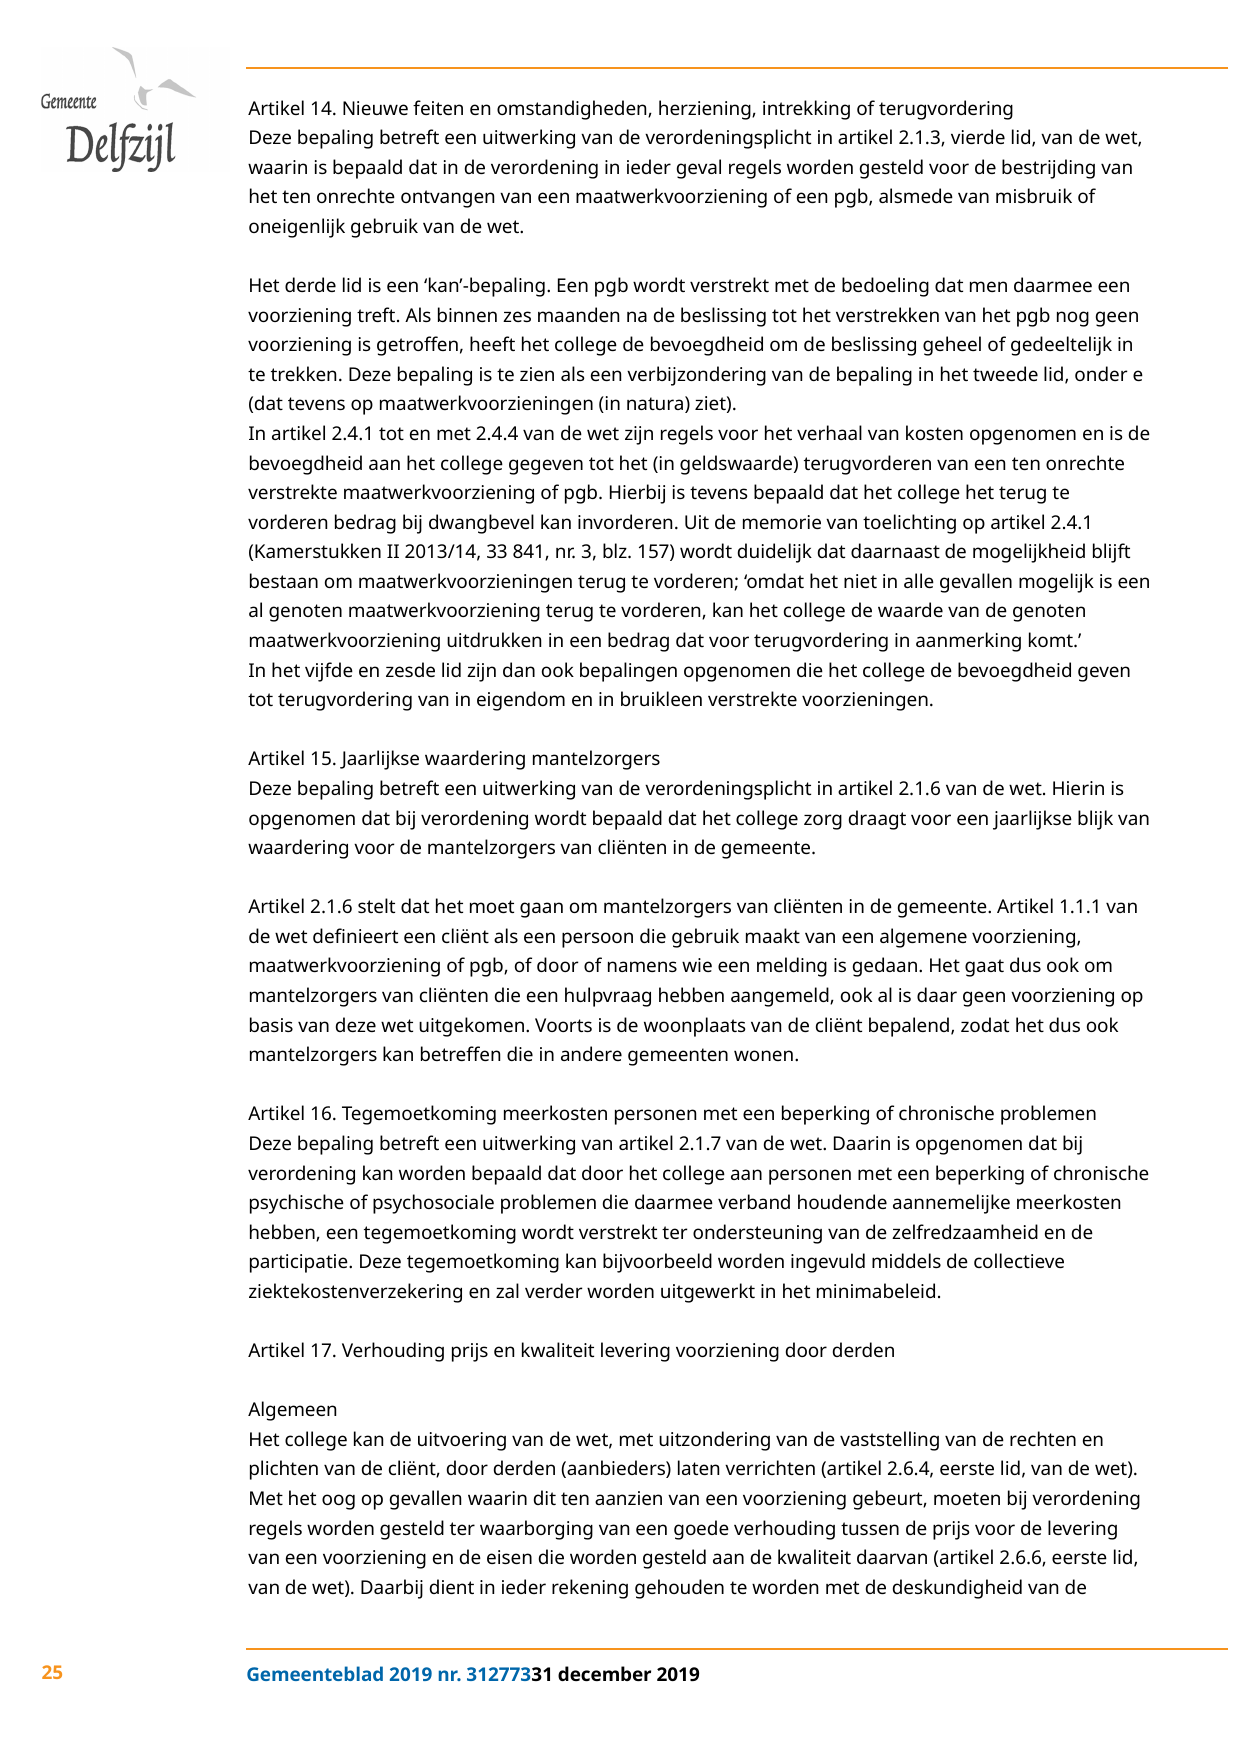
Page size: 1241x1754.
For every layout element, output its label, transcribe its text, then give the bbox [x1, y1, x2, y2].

text Artikel 17. Verhouding prijs en kwaliteit levering voorziening door derden [248, 1337, 1152, 1363]
text Deze bepaling betreft een uitwerking van artikel 2.1.7 van de wet. Daarin is opgenomen dat bij verordening kan worden bepaald dat door het college aan personen met een beperking of chronische psychische of psychosociale problemen die daarmee verband houdende aannemelijke meerkosten hebben, een tegemoetkoming wordt verstrekt ter ondersteuning van de zelfredzaamheid en de participatie. Deze tegemoetkoming kan bijvoorbeeld worden ingevuld middels de collectieve ziektekostenverzekering en zal verder worden uitgewerkt in het minimabeleid. [248, 1130, 1152, 1304]
text Deze bepaling betreft een uitwerking van de verordeningsplicht in artikel 2.1.3, vierde lid, van de wet, waarin is bepaald dat in de verordening in ieder geval regels worden gesteld voor de bestrijding van het ten onrechte ontvangen van een maatwerkvoorziening of een pgb, alsmede van misbruik of oneigenlijk gebruik van de wet. [248, 124, 1152, 239]
text Artikel 15. Jaarlijkse waardering mantelzorgers [248, 746, 1152, 771]
text Het derde lid is een ‘kan’-bepaling. Een pgb wordt verstrekt met de bedoeling dat men daarmee een voorziening treft. Als binnen zes maanden na de beslissing tot het verstrekken van het pgb nog geen voorziening is getroffen, heeft het college de bevoegdheid om de beslissing geheel of gedeeltelijk in te trekken. Deze bepaling is te zien als een verbijzondering van de bepaling in het tweede lid, onder e (dat tevens op maatwerkvoorzieningen (in natura) ziet). [248, 272, 1152, 416]
text In het vijfde en zesde lid zijn dan ook bepalingen opgenomen die het college de bevoegdheid geven tot terugvordering van in eigendom en in bruikleen verstrekte voorzieningen. [248, 657, 1152, 712]
picture [41, 47, 231, 172]
text Algemeen [248, 1396, 1152, 1422]
text Artikel 2.1.6 stelt dat het moet gaan om mantelzorgers van cliënten in de gemeente. Artikel 1.1.1 van de wet definieert een cliënt als een persoon die gebruik maakt van een algemene voorziening, maatwerkvoorziening of pgb, of door of namens wie een melding is gedaan. Het gaat dus ook om mantelzorgers van cliënten die een hulpvraag hebben aangemeld, ook al is daar geen voorziening op basis van deze wet uitgekomen. Voorts is de woonplaats van de cliënt bepalend, zodat het dus ook mantelzorgers kan betreffen die in andere gemeenten wonen. [248, 893, 1152, 1067]
text Het college kan de uitvoering van de wet, met uitzondering van de vaststelling van de rechten en plichten van de cliënt, door derden (aanbieders) laten verrichten (artikel 2.6.4, eerste lid, van de wet). Met het oog op gevallen waarin dit ten aanzien van een voorziening gebeurt, moeten bij verordening regels worden gesteld ter waarborging van een goede verhouding tussen de prijs voor de levering van een voorziening en de eisen die worden gesteld aan de kwaliteit daarvan (artikel 2.6.6, eerste lid, van de wet). Daarbij dient in ieder rekening gehouden te worden met de deskundigheid van de [248, 1426, 1152, 1600]
text Artikel 14. Nieuwe feiten en omstandigheden, herziening, intrekking of terugvordering [248, 95, 1152, 121]
text Deze bepaling betreft een uitwerking van de verordeningsplicht in artikel 2.1.6 van de wet. Hierin is opgenomen dat bij verordening wordt bepaald dat het college zorg draagt voor een jaarlijkse blijk van waardering voor de mantelzorgers van cliënten in de gemeente. [248, 775, 1152, 860]
text In artikel 2.4.1 tot en met 2.4.4 van de wet zijn regels voor het verhaal van kosten opgenomen en is de bevoegdheid aan het college gegeven tot het (in geldswaarde) terugvorderen van een ten onrechte verstrekte maatwerkvoorziening of pgb. Hierbij is tevens bepaald dat het college het terug te vorderen bedrag bij dwangbevel kan invorderen. Uit de memorie van toelichting op artikel 2.4.1 (Kamerstukken II 2013/14, 33 841, nr. 3, blz. 157) wordt duidelijk dat daarnaast de mogelijkheid blijft bestaan om maatwerkvoorzieningen terug te vorderen; ‘omdat het niet in alle gevallen mogelijk is een al genoten maatwerkvoorziening terug te vorderen, kan het college de waarde van de genoten maatwerkvoorziening uitdrukken in een bedrag dat voor terugvordering in aanmerking komt.’ [248, 420, 1152, 653]
text Artikel 16. Tegemoetkoming meerkosten personen met een beperking of chronische problemen [248, 1101, 1152, 1126]
